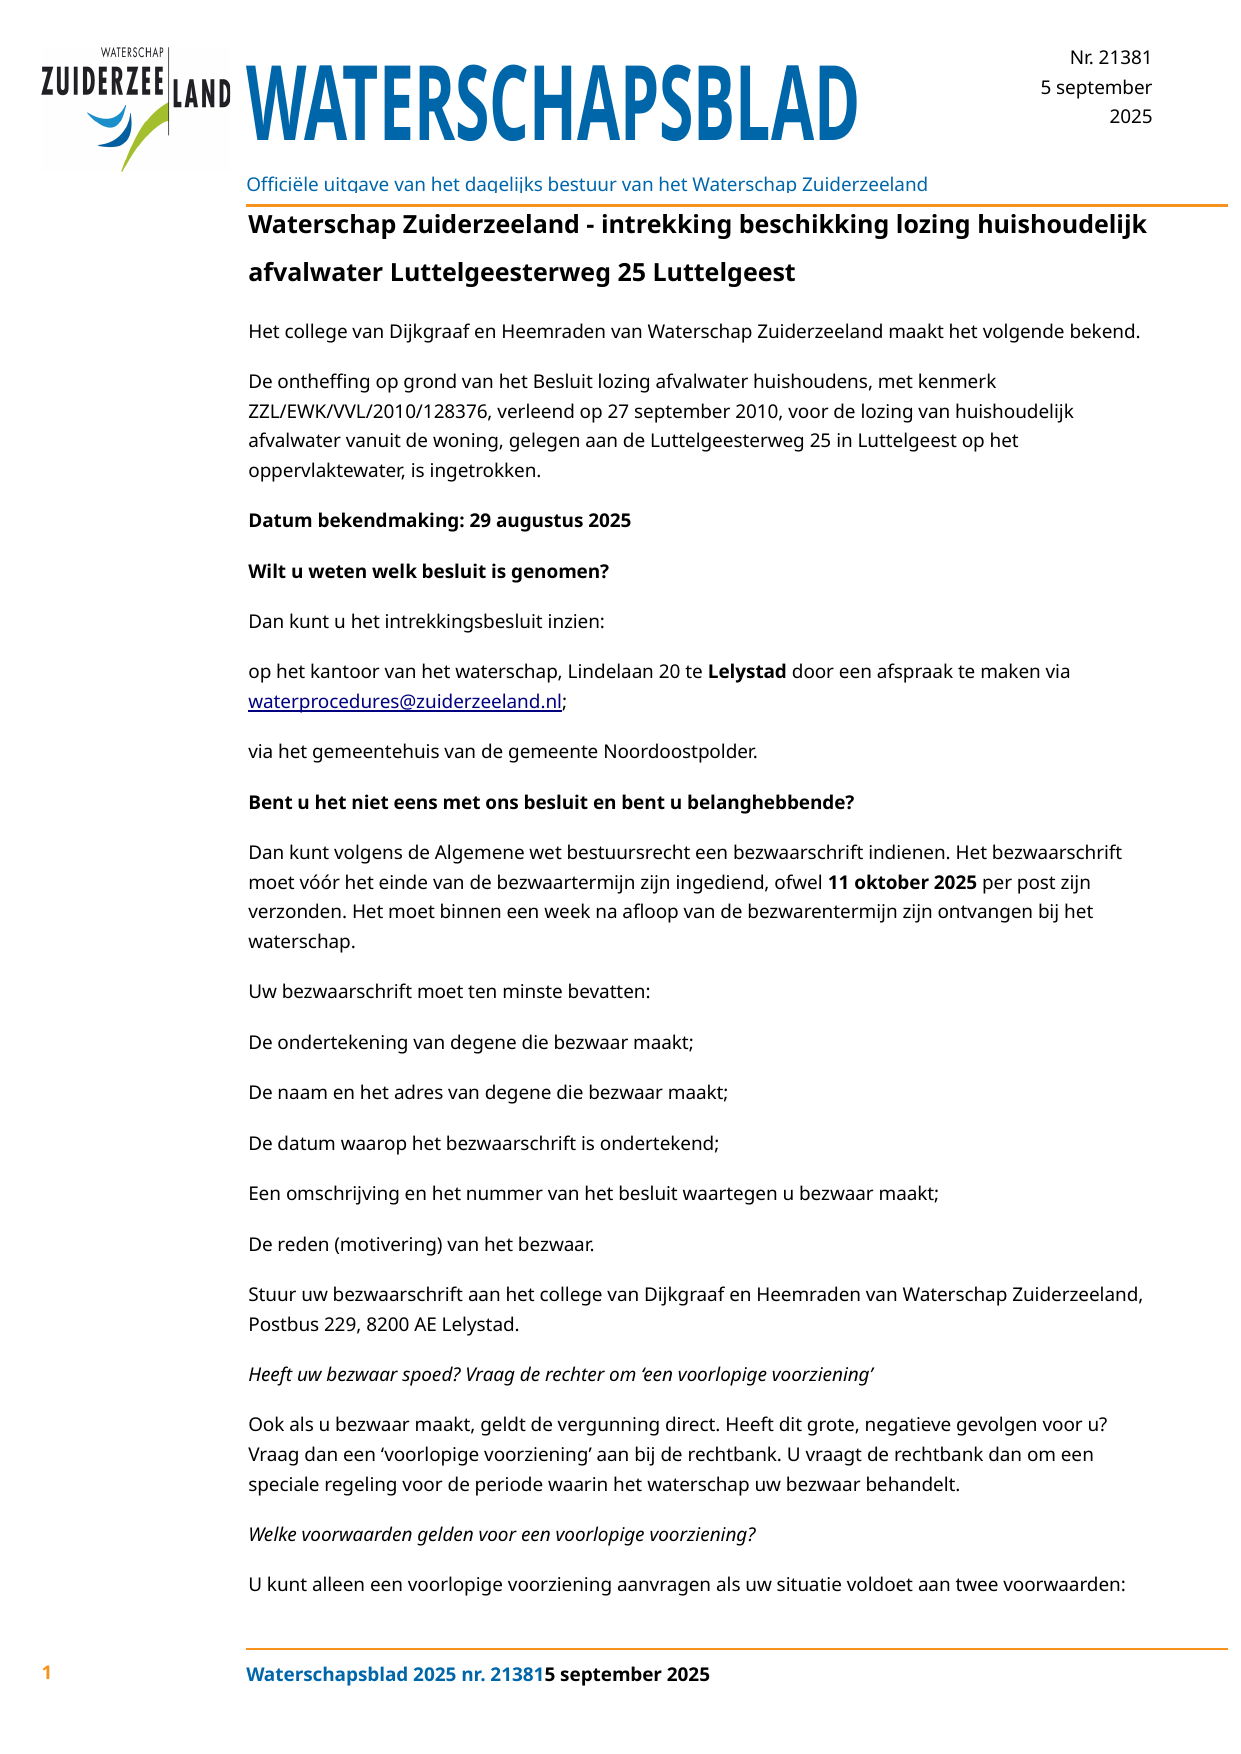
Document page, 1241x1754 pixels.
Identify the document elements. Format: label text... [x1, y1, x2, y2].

text Dan kunt volgens de Algemene wet bestuursrecht een bezwaarschrift indienen. Het bezwaarschrift moet vóór het einde van de bezwaartermijn zijn ingediend, ofwel 11 oktober 2025 per post zijn verzonden. Het moet binnen een week na afloop van de bezwarentermijn zijn ontvangen bij het waterschap. [248, 839, 1152, 954]
text Het college van Dijkgraaf en Heemraden van Waterschap Zuiderzeeland maakt het volgende bekend. [248, 318, 1152, 344]
text De reden (motivering) van het bezwaar. [248, 1231, 1152, 1257]
text De datum waarop het bezwaarschrift is ondertekend; [248, 1130, 1152, 1156]
picture [41, 47, 231, 172]
text Ook als u bezwaar maakt, geldt de vergunning direct. Heeft dit grote, negatieve gevolgen voor u? Vraag dan een ‘voorlopige voorziening’ aan bij de rechtbank. U vraagt de rechtbank dan om een speciale regeling voor de periode waarin het waterschap uw bezwaar behandelt. [248, 1412, 1152, 1497]
text Waterschap Zuiderzeeland - intrekking beschikking lozing huishoudelijk afvalwater Luttelgeesterweg 25 Luttelgeest [248, 207, 1152, 288]
text Bent u het niet eens met ons besluit en bent u belanghebbende? [248, 789, 1152, 815]
text Uw bezwaarschrift moet ten minste bevatten: [248, 979, 1152, 1004]
text Heeft uw bezwaar spoed? Vraag de rechter om ‘een voorlopige voorziening’ [248, 1361, 1152, 1387]
text Een omschrijving en het nummer van het besluit waartegen u bezwaar maakt; [248, 1180, 1152, 1206]
text U kunt alleen een voorlopige voorziening aanvragen als uw situatie voldoet aan twee voorwaarden: [248, 1572, 1152, 1597]
text Welke voorwaarden gelden voor een voorlopige voorziening? [248, 1521, 1152, 1547]
text De ondertekening van degene die bezwaar maakt; [248, 1029, 1152, 1055]
text Dan kunt u het intrekkingsbesluit inzien: [248, 608, 1152, 634]
text Stuur uw bezwaarschrift aan het college van Dijkgraaf en Heemraden van Waterschap Zuiderzeeland, Postbus 229, 8200 AE Lelystad. [248, 1281, 1152, 1337]
text Wilt u weten welk besluit is genomen? [248, 558, 1152, 584]
text via het gemeentehuis van de gemeente Noordoostpolder. [248, 739, 1152, 764]
text De ontheffing op grond van het Besluit lozing afvalwater huishoudens, met kenmerk ZZL/EWK/VVL/2010/128376, verleend op 27 september 2010, voor de lozing van huishoudelijk afvalwater vanuit de woning, gelegen aan de Luttelgeesterweg 25 in Luttelgeest op het oppervlaktewater, is ingetrokken. [248, 368, 1152, 483]
text De naam en het adres van degene die bezwaar maakt; [248, 1079, 1152, 1105]
text op het kantoor van het waterschap, Lindelaan 20 te Lelystad door een afspraak te maken via waterprocedures@zuiderzeeland.nl; [248, 659, 1152, 714]
text Datum bekendmaking: 29 augustus 2025 [248, 507, 1152, 533]
